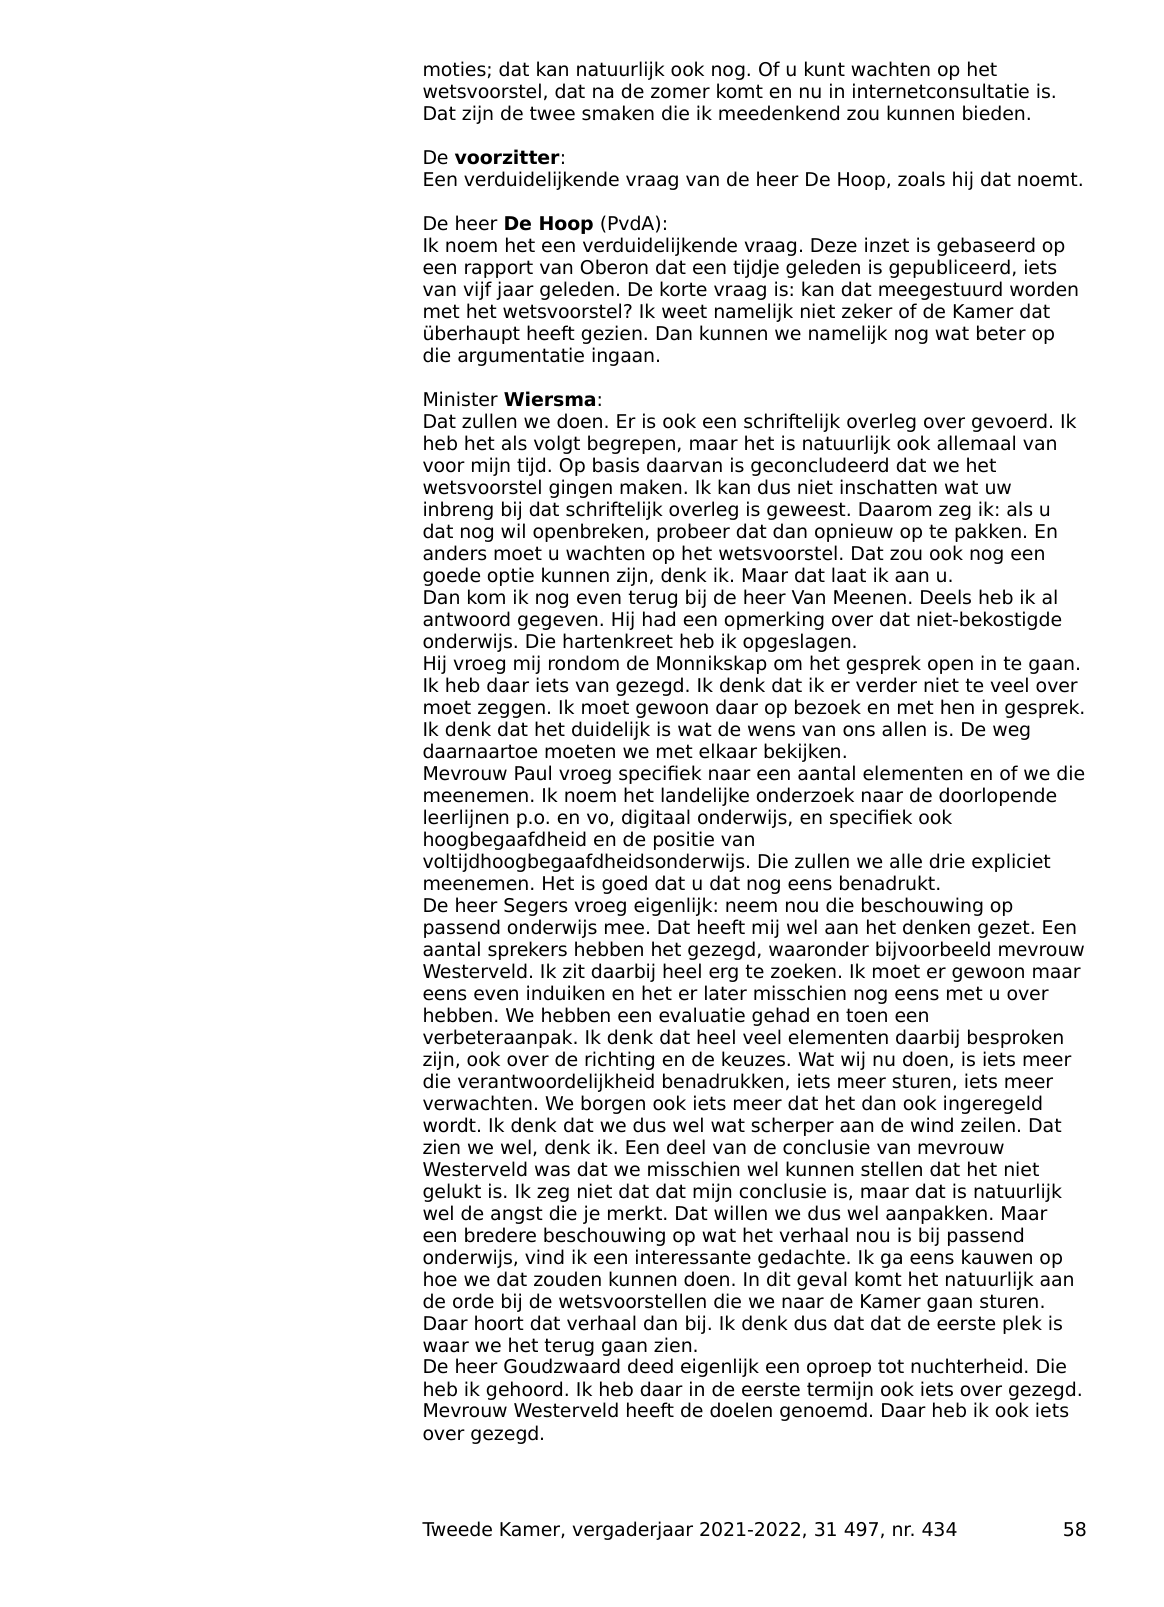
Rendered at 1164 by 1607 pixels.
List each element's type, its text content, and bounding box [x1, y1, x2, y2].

text moties; dat kan natuurlijk ook nog. Of u kunt wachten op het wetsvoorstel, dat na de zomer komt en nu in internetconsultatie is. Dat zijn de twee smaken die ik meedenkend zou kunnen bieden. [422, 59, 1087, 125]
text De heer De Hoop (PvdA): [422, 213, 1087, 235]
text Mevrouw Westerveld heeft de doelen genoemd. Daar heb ik ook iets over gezegd. [422, 1400, 1087, 1444]
text Ik noem het een verduidelijkende vraag. Deze inzet is gebaseerd op een rapport van Oberon dat een tijdje geleden is gepubliceerd, iets van vijf jaar geleden. De korte vraag is: kan dat meegestuurd worden met het wetsvoorstel? Ik weet namelijk niet zeker of de Kamer dat überhaupt heeft gezien. Dan kunnen we namelijk nog wat beter op die argumentatie ingaan. [422, 235, 1087, 367]
text Dan kom ik nog even terug bij de heer Van Meenen. Deels heb ik al antwoord gegeven. Hij had een opmerking over dat niet-bekostigde onderwijs. Die hartenkreet heb ik opgeslagen. [422, 587, 1087, 653]
text De voorzitter: [422, 147, 1087, 169]
text Dat zullen we doen. Er is ook een schriftelijk overleg over gevoerd. Ik heb het als volgt begrepen, maar het is natuurlijk ook allemaal van voor mijn tijd. Op basis daarvan is geconcludeerd dat we het wetsvoorstel gingen maken. Ik kan dus niet inschatten wat uw inbreng bij dat schriftelijk overleg is geweest. Daarom zeg ik: als u dat nog wil openbreken, probeer dat dan opnieuw op te pakken. En anders moet u wachten op het wetsvoorstel. Dat zou ook nog een goede optie kunnen zijn, denk ik. Maar dat laat ik aan u. [422, 411, 1087, 587]
text De heer Goudzwaard deed eigenlijk een oproep tot nuchterheid. Die heb ik gehoord. Ik heb daar in de eerste termijn ook iets over gezegd. [422, 1356, 1087, 1400]
text Een verduidelijkende vraag van de heer De Hoop, zoals hij dat noemt. [422, 169, 1087, 191]
text De heer Segers vroeg eigenlijk: neem nou die beschouwing op passend onderwijs mee. Dat heeft mij wel aan het denken gezet. Een aantal sprekers hebben het gezegd, waaronder bijvoorbeeld mevrouw Westerveld. Ik zit daarbij heel erg te zoeken. Ik moet er gewoon maar eens even induiken en het er later misschien nog eens met u over hebben. We hebben een evaluatie gehad en toen een verbeteraanpak. Ik denk dat heel veel elementen daarbij besproken zijn, ook over de richting en de keuzes. Wat wij nu doen, is iets meer die verantwoordelijkheid benadrukken, iets meer sturen, iets meer verwachten. We borgen ook iets meer dat het dan ook ingeregeld wordt. Ik denk dat we dus wel wat scherper aan de wind zeilen. Dat zien we wel, denk ik. Een deel van de conclusie van mevrouw Westerveld was dat we misschien wel kunnen stellen dat het niet gelukt is. Ik zeg niet dat dat mijn conclusie is, maar dat is natuurlijk wel de angst die je merkt. Dat willen we dus wel aanpakken. Maar een bredere beschouwing op wat het verhaal nou is bij passend onderwijs, vind ik een interessante gedachte. Ik ga eens kauwen op hoe we dat zouden kunnen doen. In dit geval komt het natuurlijk aan de orde bij de wetsvoorstellen die we naar de Kamer gaan sturen. Daar hoort dat verhaal dan bij. Ik denk dus dat dat de eerste plek is waar we het terug gaan zien. [422, 895, 1087, 1356]
text Hij vroeg mij rondom de Monnikskap om het gesprek open in te gaan. Ik heb daar iets van gezegd. Ik denk dat ik er verder niet te veel over moet zeggen. Ik moet gewoon daar op bezoek en met hen in gesprek. Ik denk dat het duidelijk is wat de wens van ons allen is. De weg daarnaartoe moeten we met elkaar bekijken. [422, 653, 1087, 763]
text Minister Wiersma: [422, 389, 1087, 411]
text Mevrouw Paul vroeg specifiek naar een aantal elementen en of we die meenemen. Ik noem het landelijke onderzoek naar de doorlopende leerlijnen p.o. en vo, digitaal onderwijs, en specifiek ook hoogbegaafdheid en de positie van voltijdhoogbegaafdheidsonderwijs. Die zullen we alle drie expliciet meenemen. Het is goed dat u dat nog eens benadrukt. [422, 763, 1087, 895]
